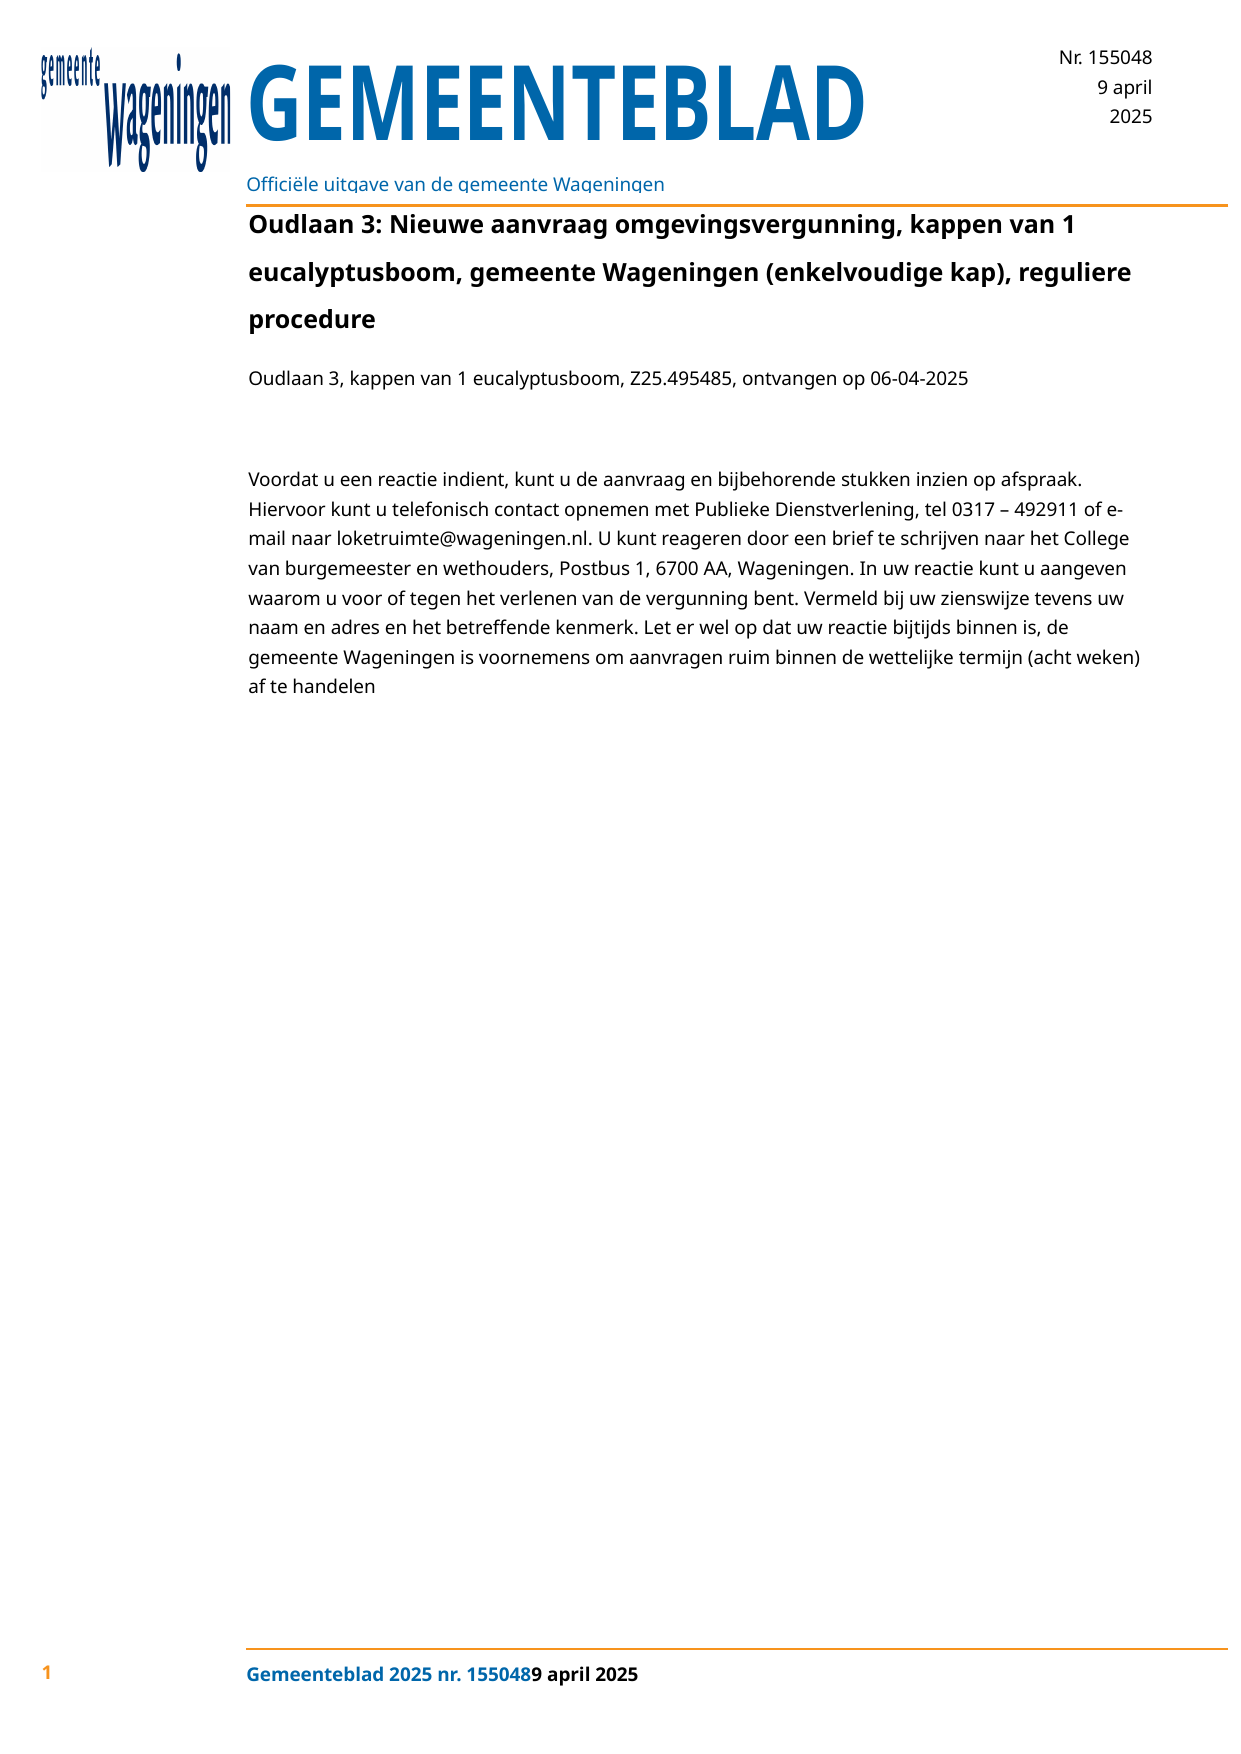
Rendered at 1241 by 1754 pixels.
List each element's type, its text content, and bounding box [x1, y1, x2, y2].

text Oudlaan 3: Nieuwe aanvraag omgevingsvergunning, kappen van 1 eucalyptusboom, gemeente Wageningen (enkelvoudige kap), reguliere procedure [248, 207, 1152, 336]
picture [41, 47, 231, 172]
text Oudlaan 3, kappen van 1 eucalyptusboom, Z25.495485, ontvangen op 06-04-2025 [248, 366, 1152, 391]
text Voordat u een reactie indient, kunt u de aanvraag en bijbehorende stukken inzien op afspraak. Hiervoor kunt u telefonisch contact opnemen met Publieke Dienstverlening, tel 0317 – 492911 of e-mail naar loketruimte@wageningen.nl. U kunt reageren door een brief te schrijven naar het College van burgemeester en wethouders, Postbus 1, 6700 AA, Wageningen. In uw reactie kunt u aangeven waarom u voor of tegen het verlenen van de vergunning bent. Vermeld bij uw zienswijze tevens uw naam en adres en het betreffende kenmerk. Let er wel op dat uw reactie bijtijds binnen is, de gemeente Wageningen is voornemens om aanvragen ruim binnen de wettelijke termijn (acht weken) af te handelen [248, 466, 1152, 699]
